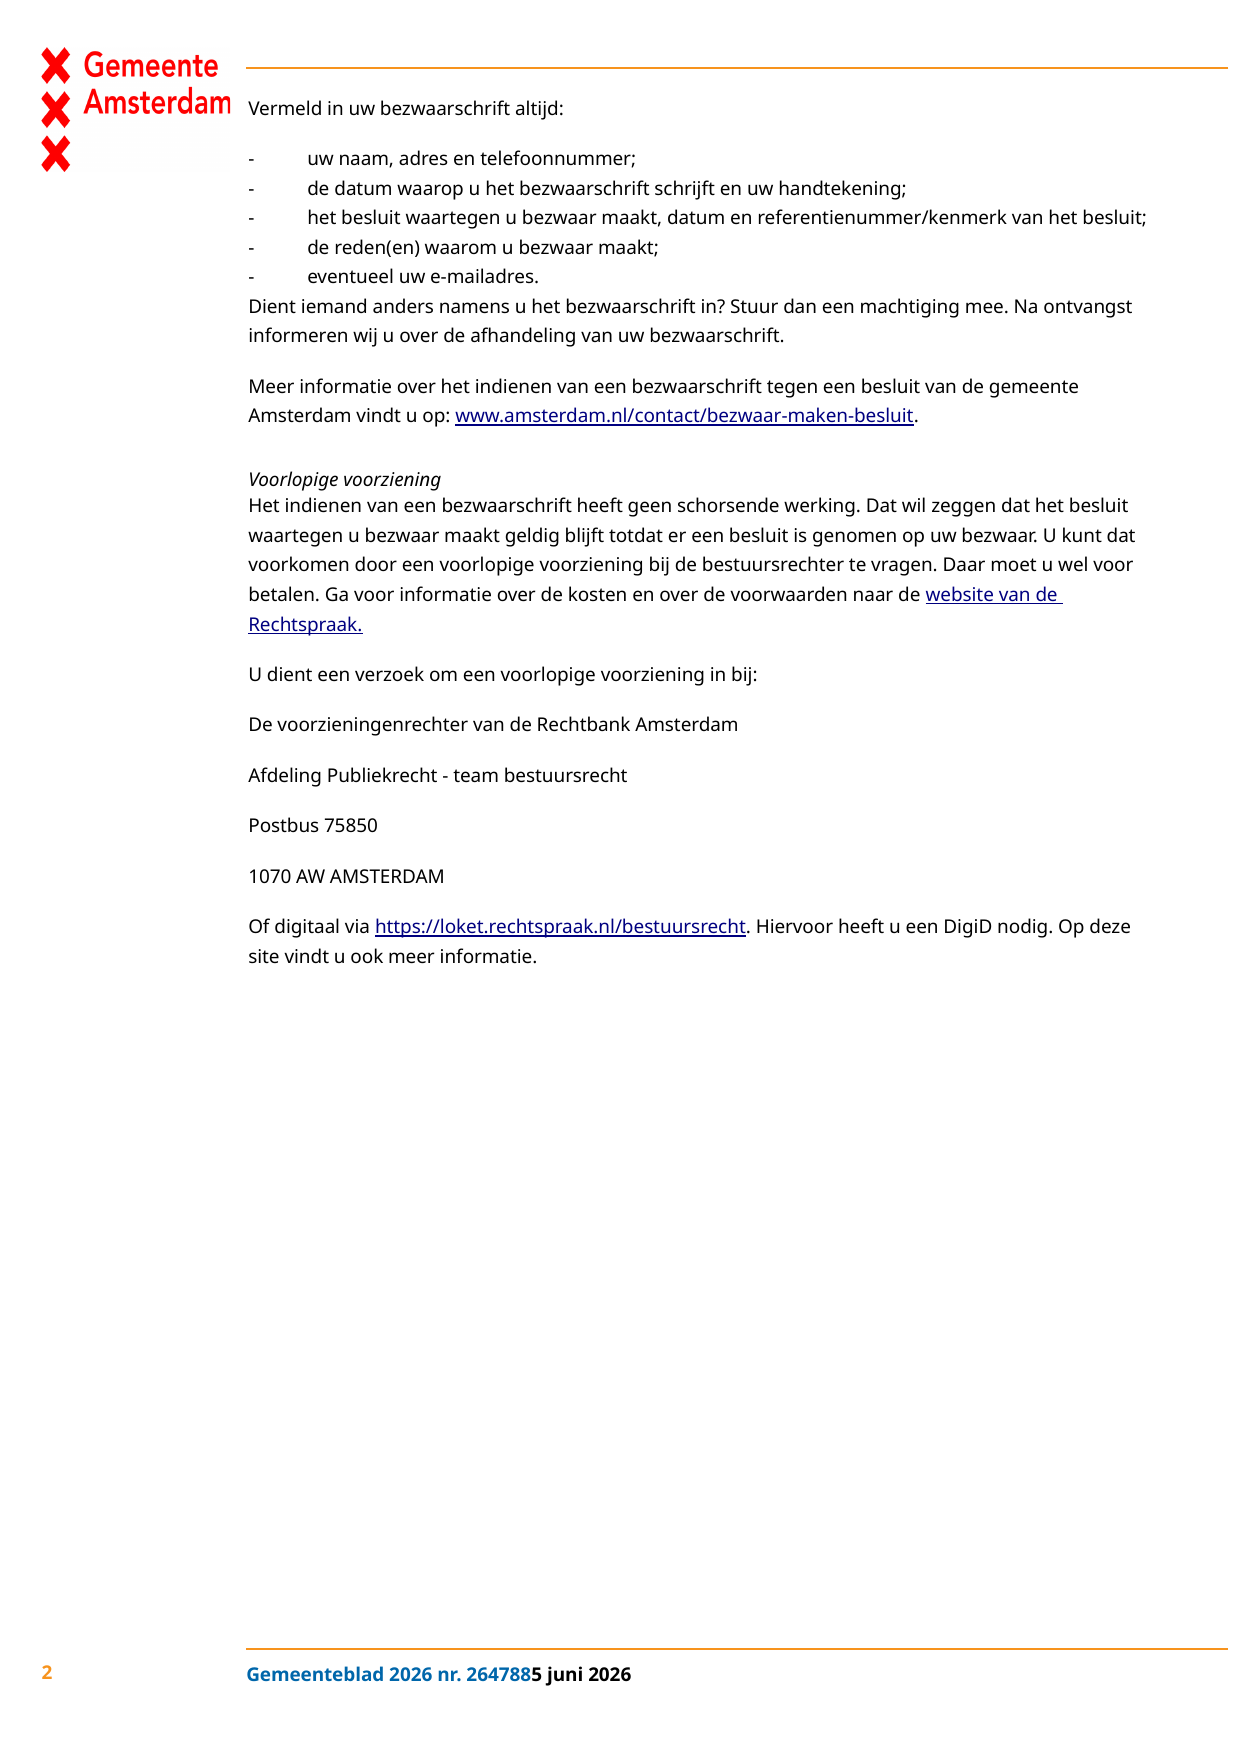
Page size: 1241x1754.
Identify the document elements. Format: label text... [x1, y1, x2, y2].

text Dient iemand anders namens u het bezwaarschrift in? Stuur dan een machtiging mee. Na ontvangst informeren wij u over de afhandeling van uw bezwaarschrift. [248, 293, 1152, 348]
list eventueel uw e-mailadres. [248, 263, 1152, 289]
list het besluit waartegen u bezwaar maakt, datum en referentienummer/kenmerk van het besluit; [248, 204, 1152, 230]
list de datum waarop u het bezwaarschrift schrijft en uw handtekening; [248, 175, 1152, 201]
text Vermeld in uw bezwaarschrift altijd: [248, 95, 1152, 121]
list de reden(en) waarom u bezwaar maakt; [248, 234, 1152, 260]
text Postbus 75850 [248, 812, 1152, 838]
picture [41, 47, 231, 172]
list uw naam, adres en telefoonnummer; [248, 145, 1152, 171]
text De voorzieningenrechter van de Rechtbank Amsterdam [248, 712, 1152, 737]
text Of digitaal via https://loket.rechtspraak.nl/bestuursrecht. Hiervoor heeft u een DigiD nodig. Op deze site vindt u ook meer informatie. [248, 913, 1152, 968]
text 1070 AW AMSTERDAM [248, 863, 1152, 888]
text Meer informatie over het indienen van een bezwaarschrift tegen een besluit van de gemeente Amsterdam vindt u op: www.amsterdam.nl/contact/bezwaar-maken-besluit. [248, 373, 1152, 428]
text Het indienen van een bezwaarschrift heeft geen schorsende werking. Dat wil zeggen dat het besluit waartegen u bezwaar maakt geldig blijft totdat er een besluit is genomen op uw bezwaar. U kunt dat voorkomen door een voorlopige voorziening bij de bestuursrechter te vragen. Daar moet u wel voor betalen. Ga voor informatie over de kosten en over de voorwaarden naar de website van de Rechtspraak. [248, 492, 1152, 636]
text Voorlopige voorziening [248, 467, 1152, 492]
text Afdeling Publiekrecht - team bestuursrecht [248, 762, 1152, 788]
text U dient een verzoek om een voorlopige voorziening in bij: [248, 661, 1152, 687]
